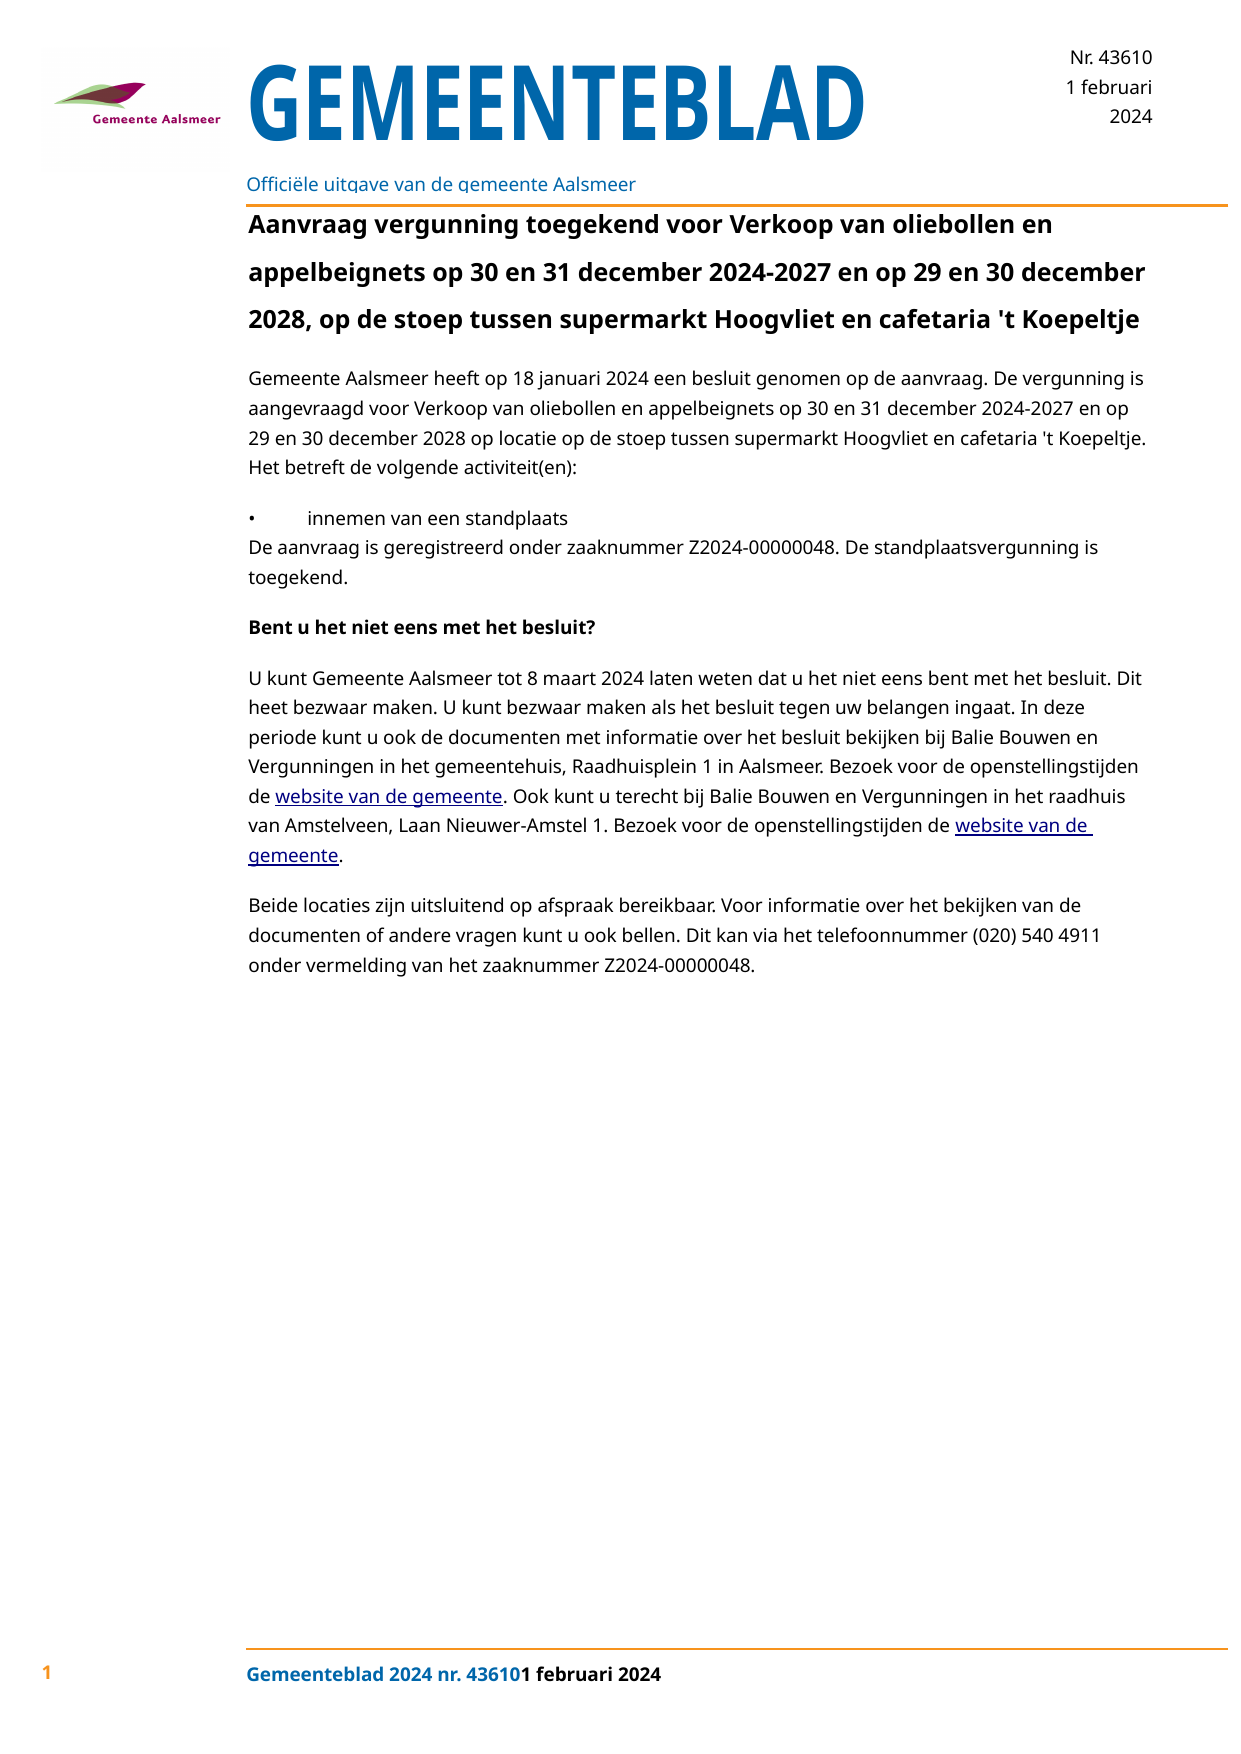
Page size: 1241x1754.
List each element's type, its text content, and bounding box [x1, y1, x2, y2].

text Aanvraag vergunning toegekend voor Verkoop van oliebollen en appelbeignets op 30 en 31 december 2024-2027 en op 29 en 30 december 2028, op de stoep tussen supermarkt Hoogvliet en cafetaria 't Koepeltje [248, 207, 1152, 336]
text Beide locaties zijn uitsluitend op afspraak bereikbaar. Voor informatie over het bekijken van de documenten of andere vragen kunt u ook bellen. Dit kan via het telefoonnummer (020) 540 4911 onder vermelding van het zaaknummer Z2024-00000048. [248, 893, 1152, 977]
text Gemeente Aalsmeer heeft op 18 januari 2024 een besluit genomen op de aanvraag. De vergunning is aangevraagd voor Verkoop van oliebollen en appelbeignets op 30 en 31 december 2024-2027 en op 29 en 30 december 2028 op locatie op de stoep tussen supermarkt Hoogvliet en cafetaria 't Koepeltje. Het betreft de volgende activiteit(en): [248, 366, 1152, 480]
text U kunt Gemeente Aalsmeer tot 8 maart 2024 laten weten dat u het niet eens bent met het besluit. Dit heet bezwaar maken. U kunt bezwaar maken als het besluit tegen uw belangen ingaat. In deze periode kunt u ook de documenten met informatie over het besluit bekijken bij Balie Bouwen en Vergunningen in het gemeentehuis, Raadhuisplein 1 in Aalsmeer. Bezoek voor de openstellingstijden de website van de gemeente. Ook kunt u terecht bij Balie Bouwen en Vergunningen in het raadhuis van Amstelveen, Laan Nieuwer-Amstel 1. Bezoek voor de openstellingstijden de website van de gemeente. [248, 665, 1152, 868]
text Bent u het niet eens met het besluit? [248, 614, 1152, 640]
text De aanvraag is geregistreerd onder zaaknummer Z2024-00000048. De standplaatsvergunning is toegekend. [248, 534, 1152, 589]
picture [41, 47, 231, 172]
list innemen van een standplaats [248, 505, 1152, 530]
